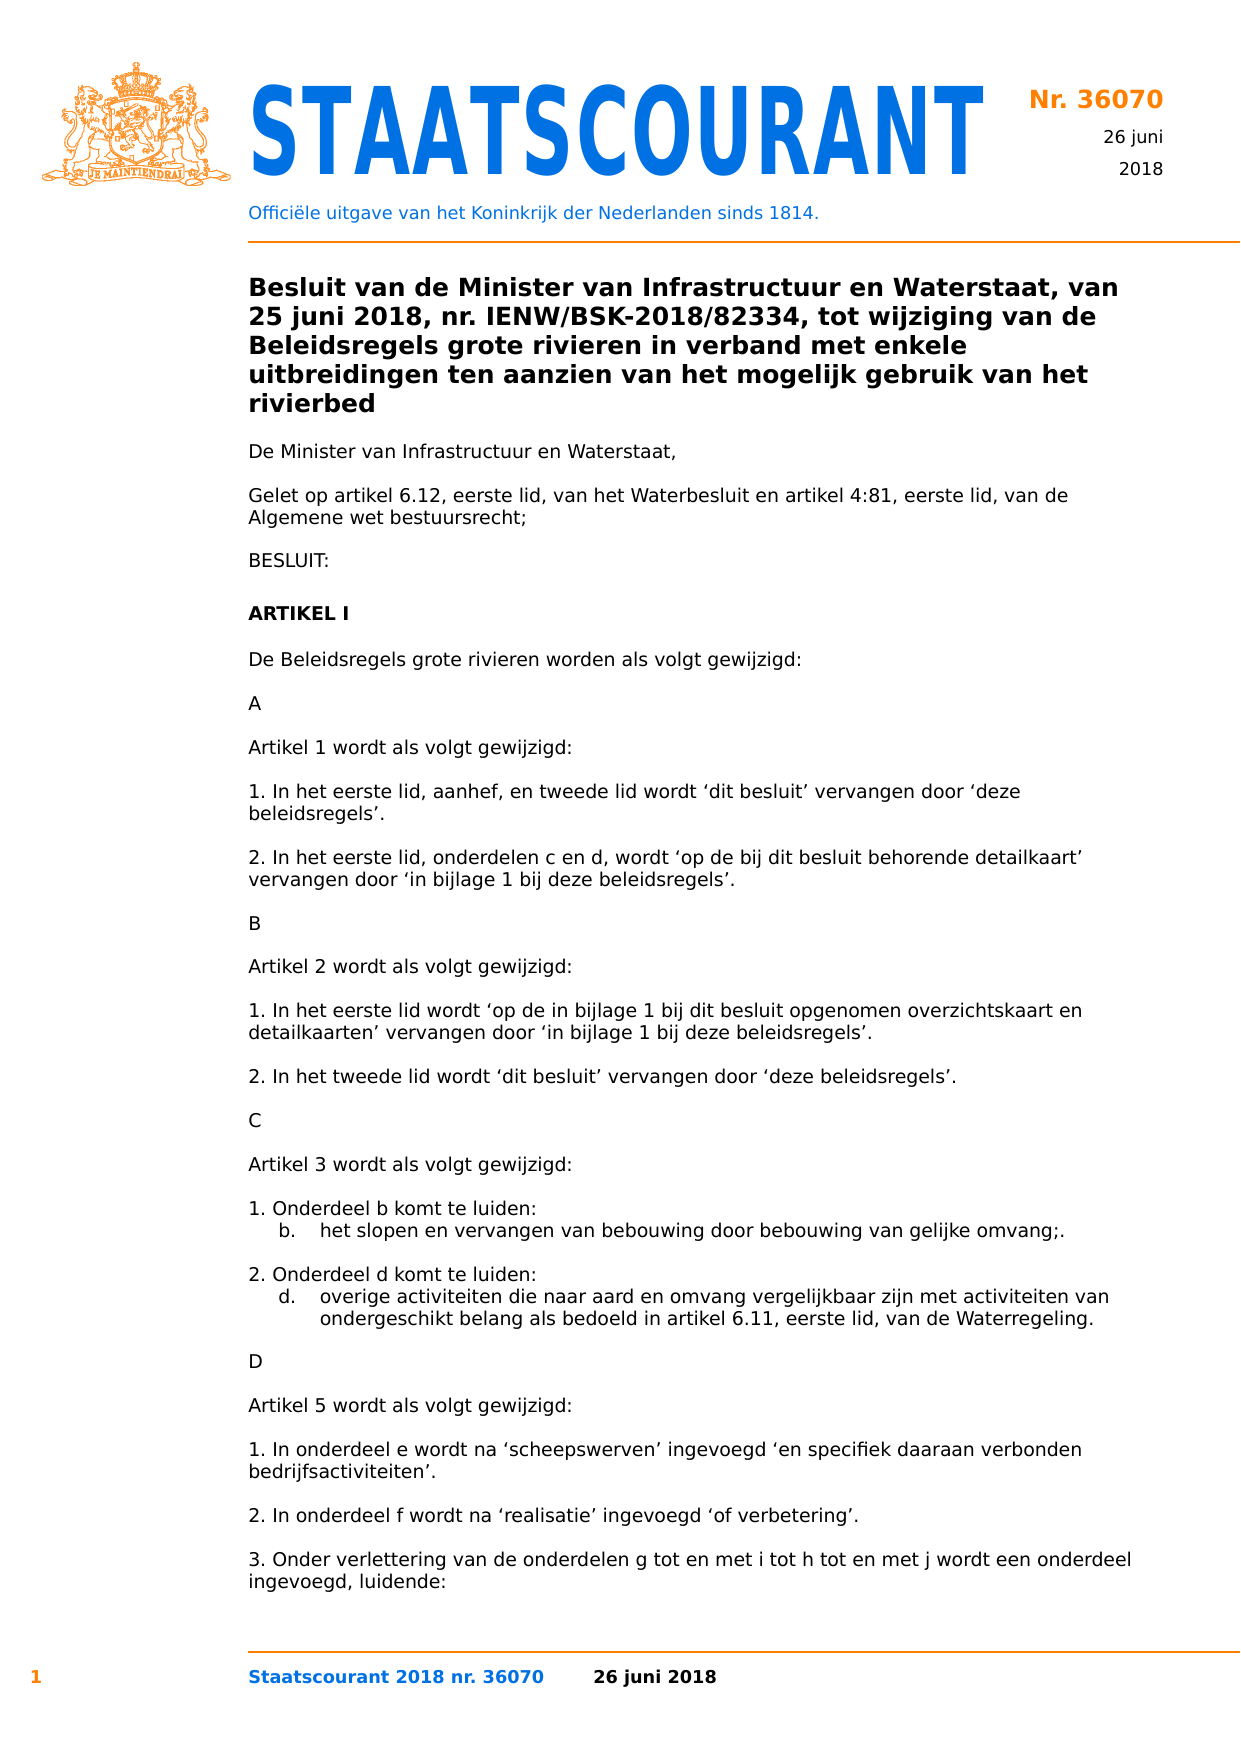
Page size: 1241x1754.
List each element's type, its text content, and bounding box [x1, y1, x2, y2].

text Gelet op artikel 6.12, eerste lid, van het Waterbesluit en artikel 4:81, eerste lid, van de Algemene wet bestuursrecht; [248, 484, 1163, 528]
text Artikel 5 wordt als volgt gewijzigd: [248, 1395, 1163, 1417]
text Artikel 3 wordt als volgt gewijzigd: [248, 1154, 1163, 1176]
subtitle Besluit van de Minister van Infrastructuur en Waterstaat, van 25 juni 2018, nr. IENW/BSK-2018/82334, tot wijziging van de Beleidsregels grote rivieren in verband met enkele uitbreidingen ten aanzien van het mogelijk gebruik van het rivierbed [248, 273, 1163, 419]
text 3. Onder verlettering van de onderdelen g tot en met i tot h tot en met j wordt een onderdeel ingevoegd, luidende: [248, 1549, 1163, 1593]
subtitle ARTIKEL I [248, 602, 1163, 624]
text D [248, 1351, 1163, 1373]
text 2. In het tweede lid wordt ‘dit besluit’ vervangen door ‘deze beleidsregels’. [248, 1066, 1163, 1088]
table_header Nr. 36070 [998, 62, 1240, 121]
table_cell Officiële uitgave van het Koninkrijk der Nederlanden sinds 1814. [248, 203, 1240, 241]
text BESLUIT: [248, 550, 1163, 572]
text 2. Onderdeel d komt te luiden: [248, 1263, 1163, 1286]
text 1. In onderdeel e wordt na ‘scheepswerven’ ingevoegd ‘en specifiek daaraan verbonden bedrijfsactiviteiten’. [248, 1439, 1163, 1483]
picture [41, 62, 231, 186]
text 1. Onderdeel b komt te luiden: [248, 1198, 1163, 1220]
text De Minister van Infrastructuur en Waterstaat, [248, 441, 1163, 463]
text 1. In het eerste lid, aanhef, en tweede lid wordt ‘dit besluit’ vervangen door ‘deze beleidsregels’. [248, 781, 1163, 825]
text d. overige activiteiten die naar aard en omvang vergelijkbaar zijn met activiteiten van ondergeschikt belang als bedoeld in artikel 6.11, eerste lid, van de Waterregeling. [278, 1286, 1163, 1329]
table_header [25, 62, 248, 241]
text Artikel 2 wordt als volgt gewijzigd: [248, 956, 1163, 978]
text Artikel 1 wordt als volgt gewijzigd: [248, 737, 1163, 759]
table_cell 26 juni [998, 121, 1240, 153]
table_header STAATSCOURANT [248, 62, 998, 203]
text De Beleidsregels grote rivieren worden als volgt gewijzigd: [248, 649, 1163, 671]
text B [248, 913, 1163, 934]
text 1. In het eerste lid wordt ‘op de in bijlage 1 bij dit besluit opgenomen overzichtskaart en detailkaarten’ vervangen door ‘in bijlage 1 bij deze beleidsregels’. [248, 1000, 1163, 1044]
text b. het slopen en vervangen van bebouwing door bebouwing van gelijke omvang;. [278, 1220, 1163, 1242]
text C [248, 1110, 1163, 1132]
text A [248, 693, 1163, 715]
text 2. In onderdeel f wordt na ‘realisatie’ ingevoegd ‘of verbetering’. [248, 1505, 1163, 1527]
text 2. In het eerste lid, onderdelen c en d, wordt ‘op de bij dit besluit behorende detailkaart’ vervangen door ‘in bijlage 1 bij deze beleidsregels’. [248, 847, 1163, 891]
table_cell 2018 [998, 153, 1240, 203]
